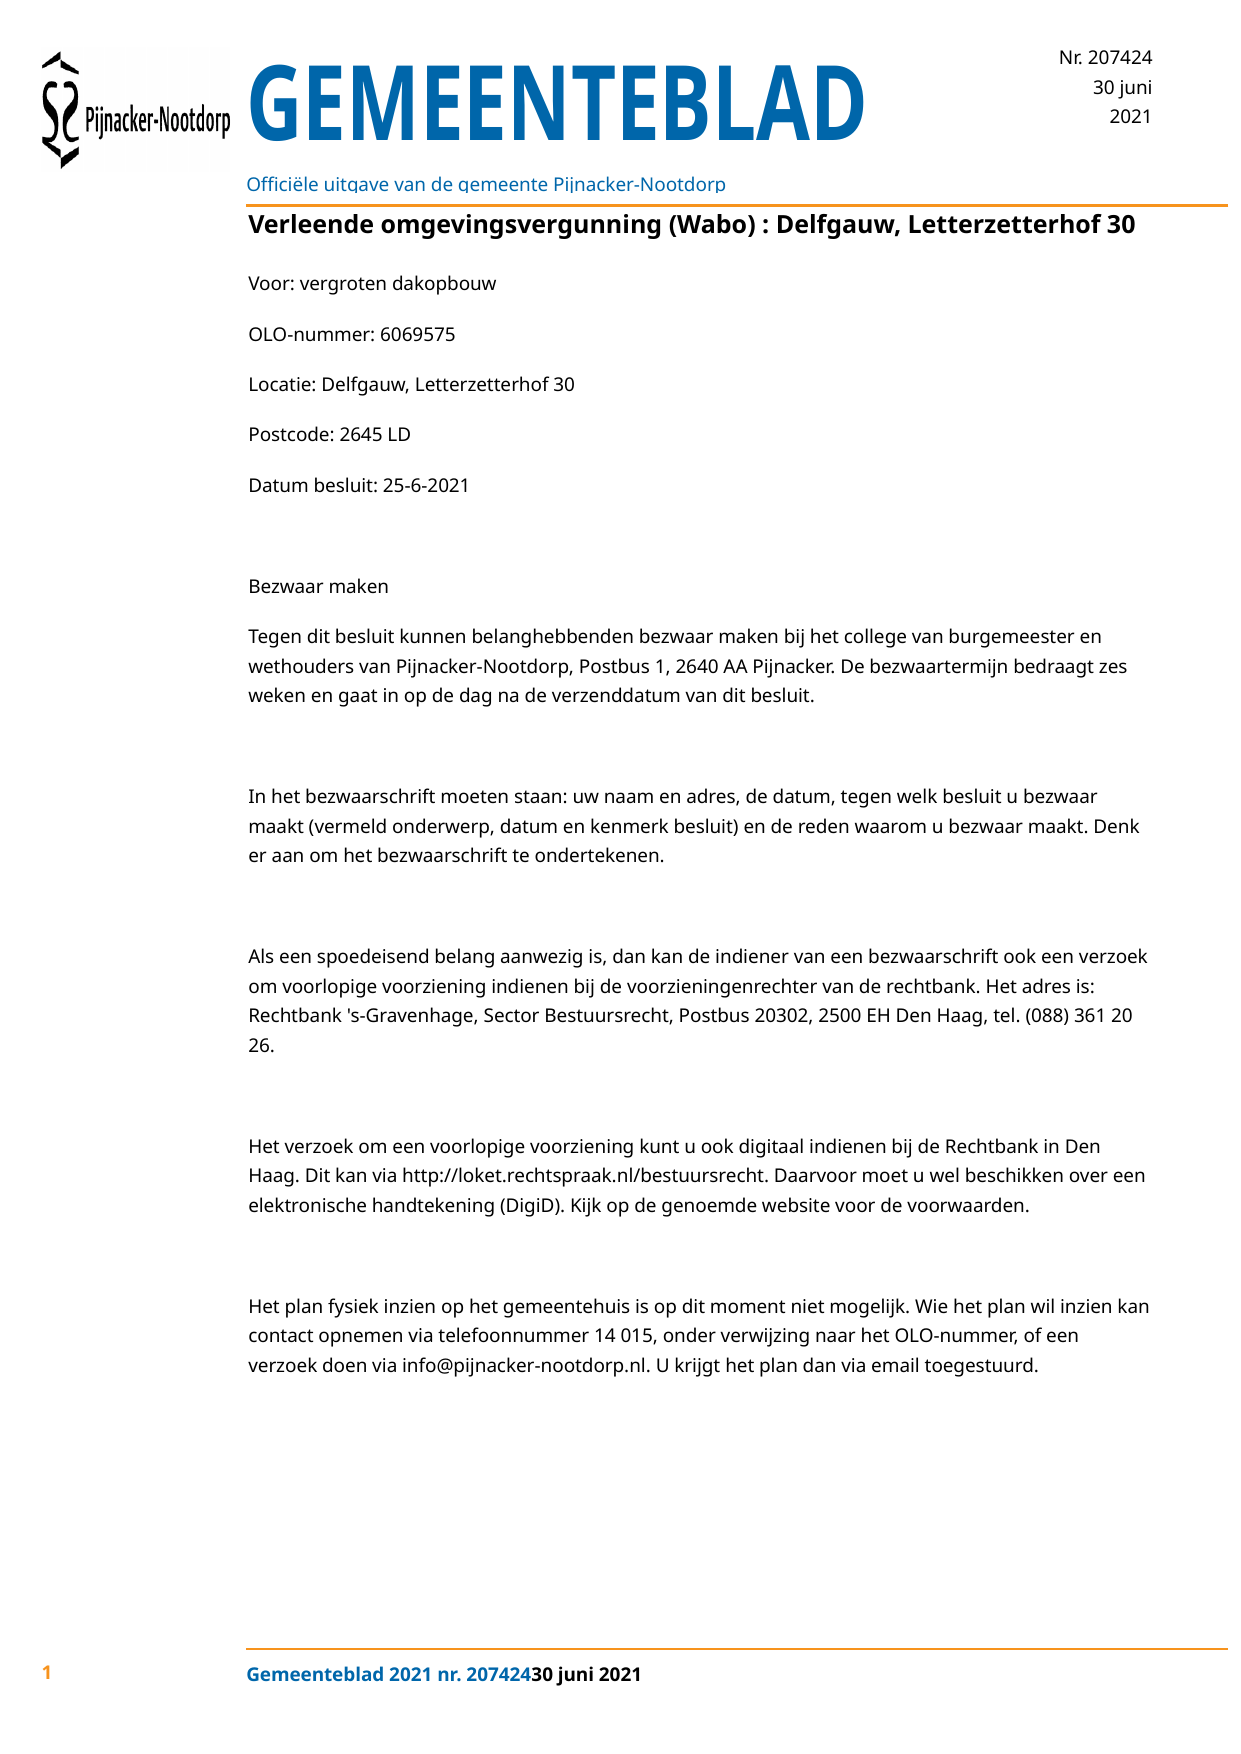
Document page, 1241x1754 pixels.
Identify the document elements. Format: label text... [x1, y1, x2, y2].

text Het verzoek om een voorlopige voorziening kunt u ook digitaal indienen bij de Rechtbank in Den Haag. Dit kan via http://loket.rechtspraak.nl/bestuursrecht. Daarvoor moet u wel beschikken over een elektronische handtekening (DigiD). Kijk op de genoemde website voor de voorwaarden. [248, 1133, 1152, 1218]
picture [41, 47, 231, 172]
text Bezwaar maken [248, 573, 1152, 598]
text Als een spoedeisend belang aanwezig is, dan kan de indiener van een bezwaarschrift ook een verzoek om voorlopige voorziening indienen bij de voorzieningenrechter van de rechtbank. Het adres is: Rechtbank 's-Gravenhage, Sector Bestuursrecht, Postbus 20302, 2500 EH Den Haag, tel. (088) 361 20 26. [248, 943, 1152, 1058]
text Voor: vergroten dakopbouw [248, 270, 1152, 296]
text In het bezwaarschrift moeten staan: uw naam en adres, de datum, tegen welk besluit u bezwaar maakt (vermeld onderwerp, datum en kenmerk besluit) en de reden waarom u bezwaar maakt. Denk er aan om het bezwaarschrift te ondertekenen. [248, 783, 1152, 868]
text Locatie: Delfgauw, Letterzetterhof 30 [248, 371, 1152, 397]
text Datum besluit: 25-6-2021 [248, 472, 1152, 498]
text OLO-nummer: 6069575 [248, 321, 1152, 346]
text Postcode: 2645 LD [248, 422, 1152, 447]
text Het plan fysiek inzien op het gemeentehuis is op dit moment niet mogelijk. Wie het plan wil inzien kan contact opnemen via telefoonnummer 14 015, onder verwijzing naar het OLO-nummer, of een verzoek doen via info@pijnacker-nootdorp.nl. U krijgt het plan dan via email toegestuurd. [248, 1293, 1152, 1378]
text Tegen dit besluit kunnen belanghebbenden bezwaar maken bij het college van burgemeester en wethouders van Pijnacker-Nootdorp, Postbus 1, 2640 AA Pijnacker. De bezwaartermijn bedraagt zes weken en gaat in op de dag na de verzenddatum van dit besluit. [248, 623, 1152, 708]
text Verleende omgevingsvergunning (Wabo) : Delfgauw, Letterzetterhof 30 [248, 207, 1152, 241]
